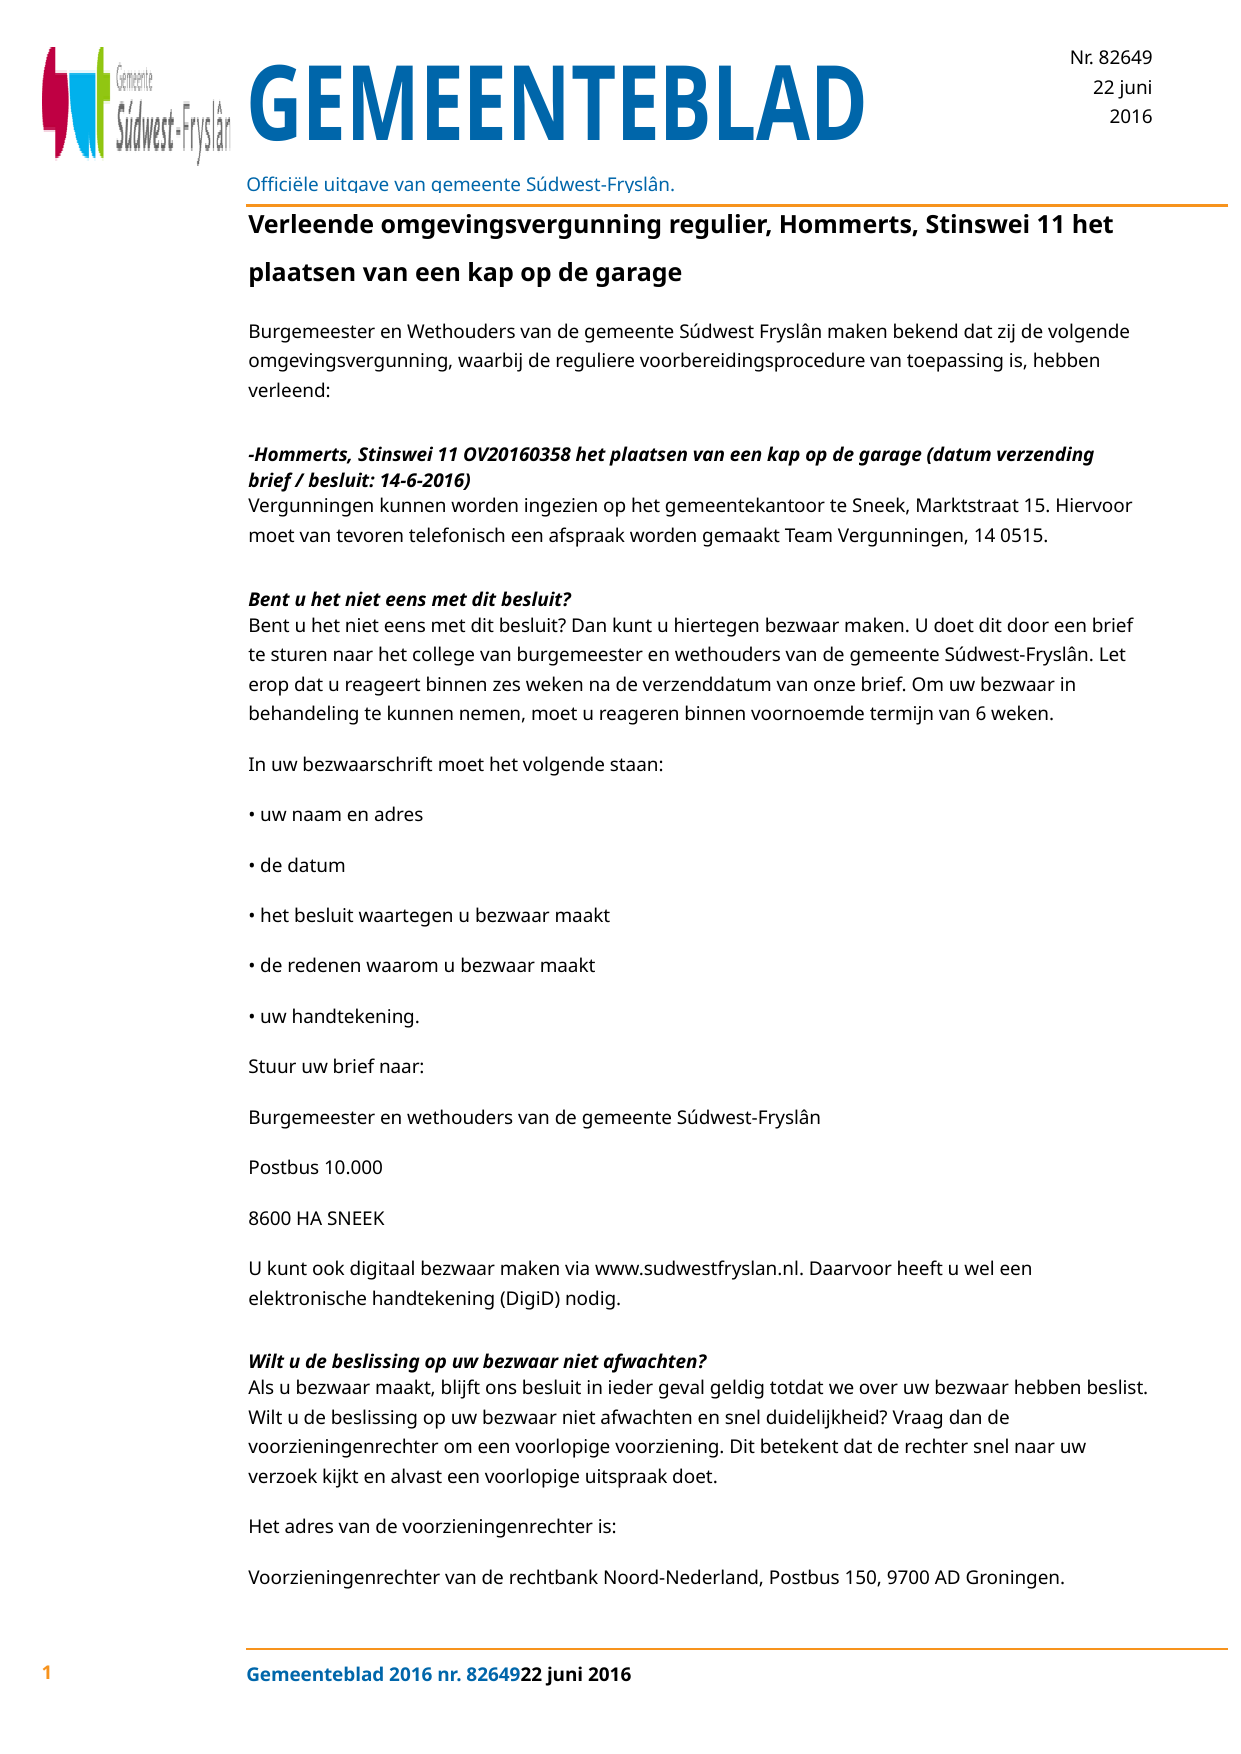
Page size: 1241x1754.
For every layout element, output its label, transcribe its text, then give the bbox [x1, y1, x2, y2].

text • de redenen waarom u bezwaar maakt [248, 953, 1152, 978]
text Stuur uw brief naar: [248, 1053, 1152, 1079]
text Bent u het niet eens met dit besluit? [248, 586, 1152, 612]
text • het besluit waartegen u bezwaar maakt [248, 902, 1152, 928]
text U kunt ook digitaal bezwaar maken via www.sudwestfryslan.nl. Daarvoor heeft u wel een elektronische handtekening (DigiD) nodig. [248, 1255, 1152, 1310]
text Postbus 10.000 [248, 1154, 1152, 1180]
text Vergunningen kunnen worden ingezien op het gemeentekantoor te Sneek, Marktstraat 15. Hiervoor moet van tevoren telefonisch een afspraak worden gemaakt Team Vergunningen, 14 0515. [248, 492, 1152, 548]
text Het adres van de voorzieningenrechter is: [248, 1513, 1152, 1539]
picture [41, 47, 231, 172]
text Burgemeester en Wethouders van de gemeente Súdwest Fryslân maken bekend dat zij de volgende omgevingsvergunning, waarbij de reguliere voorbereidingsprocedure van toepassing is, hebben verleend: [248, 318, 1152, 403]
text • uw naam en adres [248, 801, 1152, 827]
text Als u bezwaar maakt, blijft ons besluit in ieder geval geldig totdat we over uw bezwaar hebben beslist. Wilt u de beslissing op uw bezwaar niet afwachten en snel duidelijkheid? Vraag dan de voorzieningenrechter om een voorlopige voorziening. Dit betekent dat de rechter snel naar uw verzoek kijkt en alvast een voorlopige uitspraak doet. [248, 1374, 1152, 1489]
text In uw bezwaarschrift moet het volgende staan: [248, 751, 1152, 777]
text Voorzieningenrechter van de rechtbank Noord-Nederland, Postbus 150, 9700 AD Groningen. [248, 1564, 1152, 1590]
text -Hommerts, Stinswei 11 OV20160358 het plaatsen van een kap op de garage (datum verzending brief / besluit: 14-6-2016) [248, 441, 1152, 492]
text • uw handtekening. [248, 1003, 1152, 1029]
text Verleende omgevingsvergunning regulier, Hommerts, Stinswei 11 het plaatsen van een kap op de garage [248, 207, 1152, 288]
text • de datum [248, 852, 1152, 877]
text Bent u het niet eens met dit besluit? Dan kunt u hiertegen bezwaar maken. U doet dit door een brief te sturen naar het college van burgemeester en wethouders van de gemeente Súdwest-Fryslân. Let erop dat u reageert binnen zes weken na de verzenddatum van onze brief. Om uw bezwaar in behandeling te kunnen nemen, moet u reageren binnen voornoemde termijn van 6 weken. [248, 612, 1152, 726]
text 8600 HA SNEEK [248, 1205, 1152, 1230]
text Burgemeester en wethouders van de gemeente Súdwest-Fryslân [248, 1104, 1152, 1129]
text Wilt u de beslissing op uw bezwaar niet afwachten? [248, 1349, 1152, 1374]
